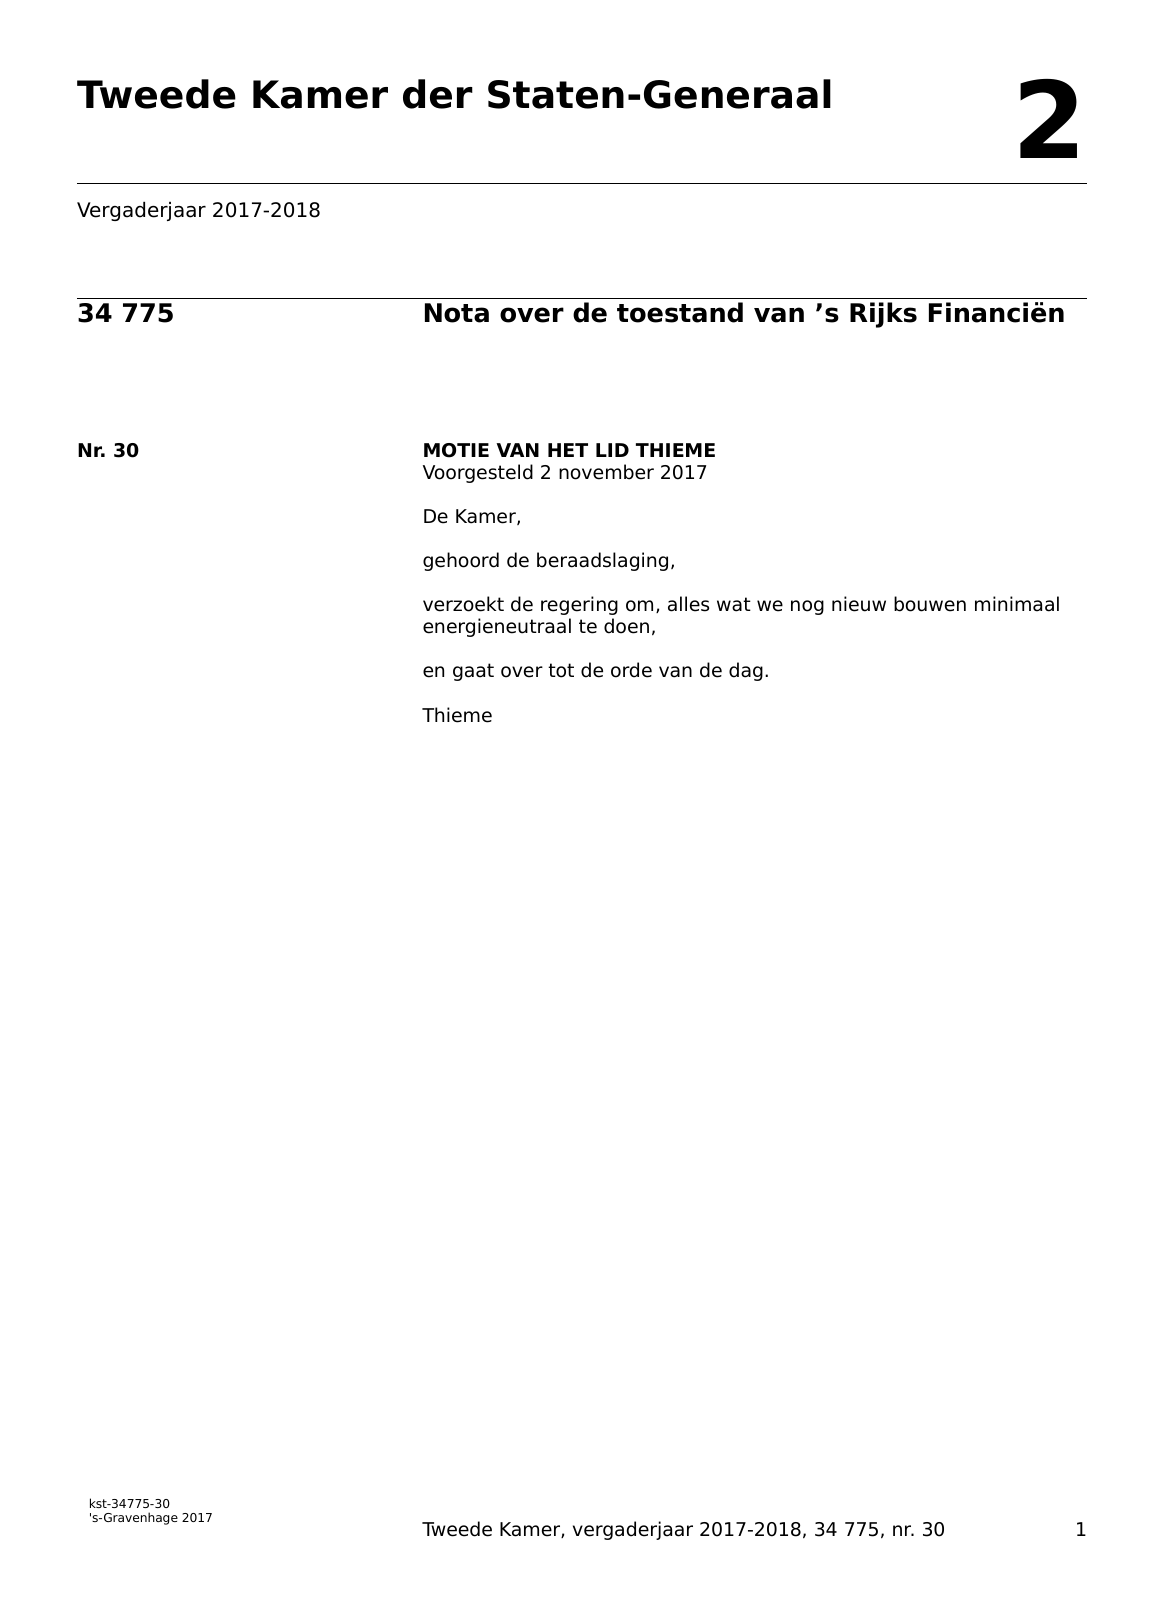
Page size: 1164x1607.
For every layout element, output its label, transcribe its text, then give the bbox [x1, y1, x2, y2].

table_header Tweede Kamer der Staten-Generaal [77, 59, 886, 183]
table_cell Vergaderjaar 2017-2018 [77, 184, 1087, 298]
text verzoekt de regering om, alles wat we nog nieuw bouwen minimaal energieneutraal te doen, [422, 594, 1087, 638]
text 's-Gravenhage 2017 [88, 1511, 323, 1525]
text gehoord de beraadslaging, [422, 550, 1087, 572]
subtitle Nr. 30 MOTIE VAN HET LID THIEME [77, 440, 1087, 462]
text kst-34775-30 [88, 1497, 323, 1511]
text en gaat over tot de orde van de dag. [422, 660, 1087, 682]
text Voorgesteld 2 november 2017 [422, 462, 1087, 484]
subtitle 34 775 Nota over de toestand van ’s Rijks Financiën [77, 299, 1087, 329]
text Thieme [422, 704, 1087, 726]
text De Kamer, [422, 506, 1087, 528]
table_header 2 [886, 59, 1087, 183]
